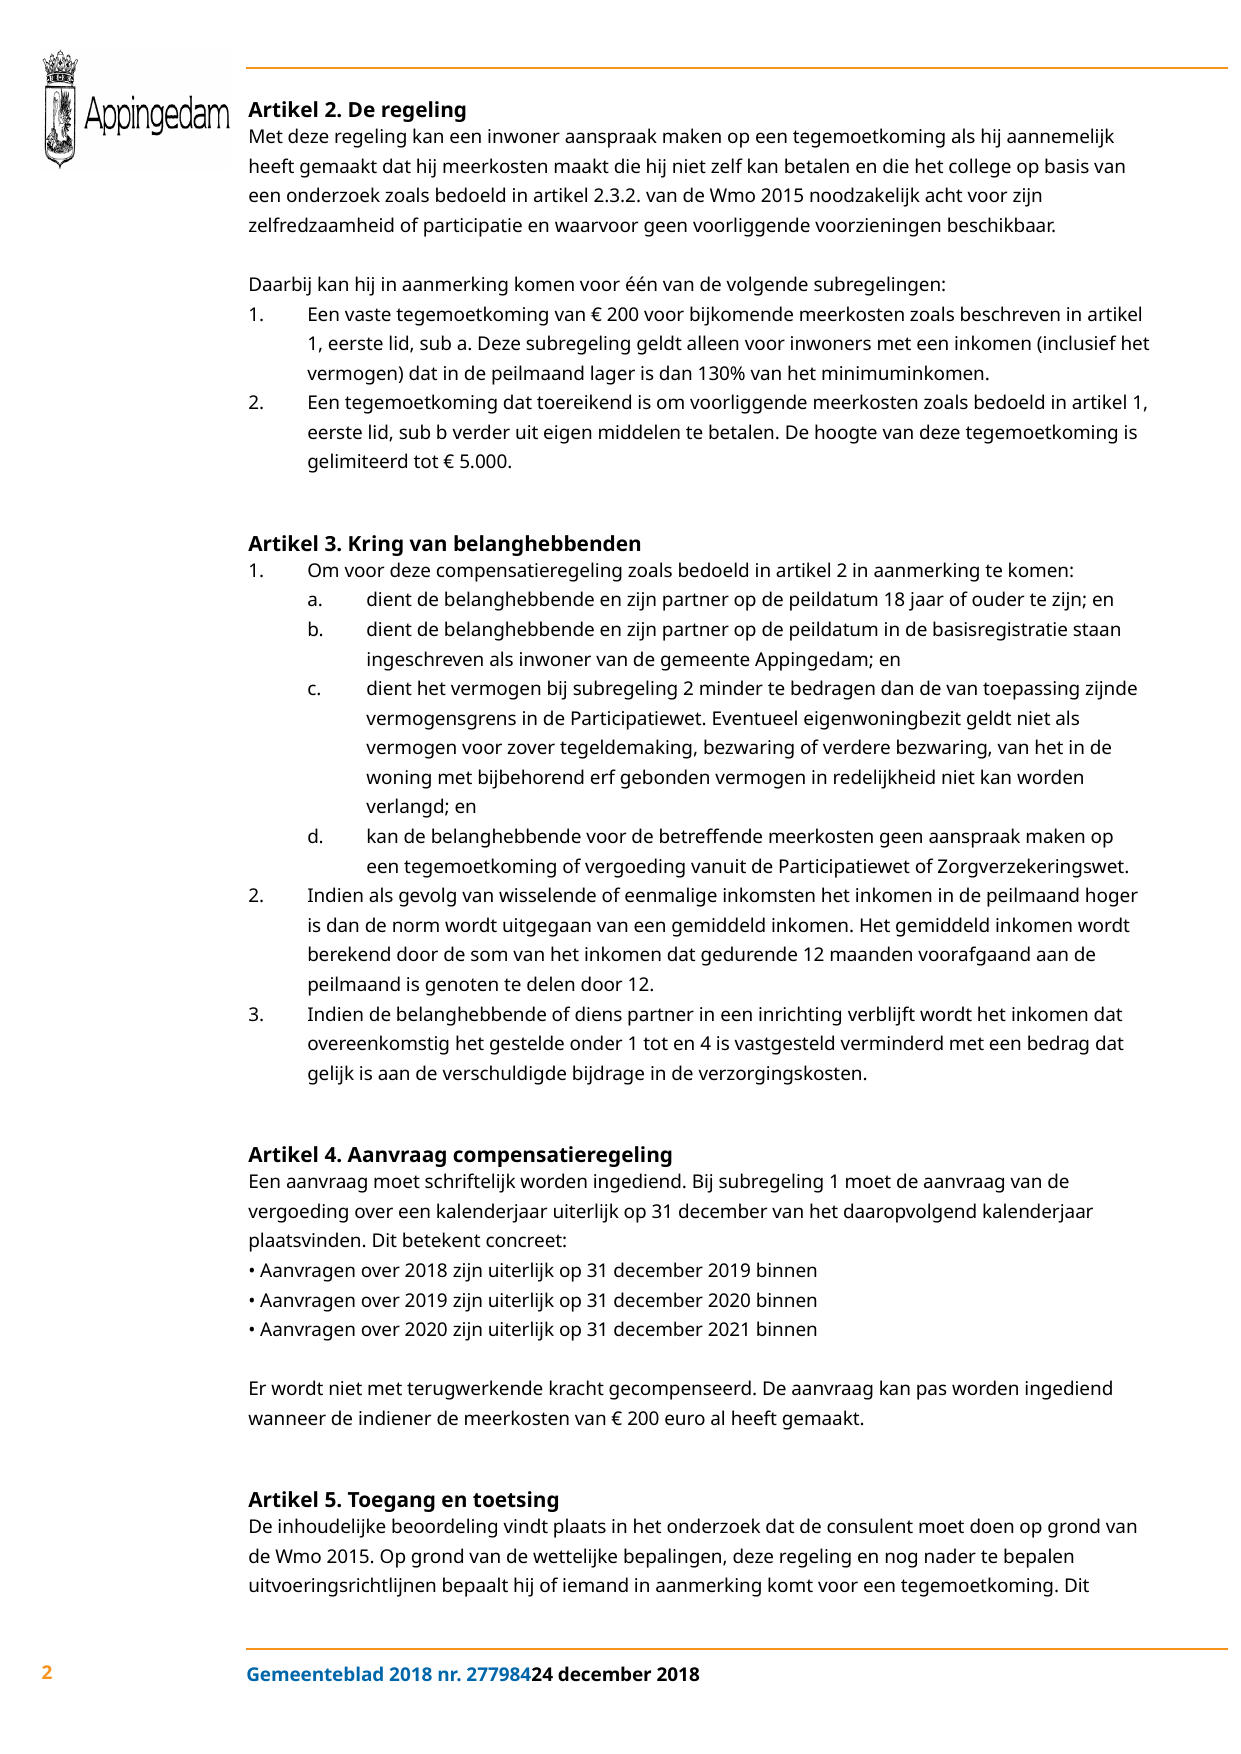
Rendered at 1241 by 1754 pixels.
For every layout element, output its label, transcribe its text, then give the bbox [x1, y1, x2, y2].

text Artikel 4. Aanvraag compensatieregeling [248, 1140, 1152, 1168]
list Een tegemoetkoming dat toereikend is om voorliggende meerkosten zoals bedoeld in artikel 1, eerste lid, sub b verder uit eigen middelen te betalen. De hoogte van deze tegemoetkoming is gelimiteerd tot € 5.000. [248, 389, 1152, 474]
list dient het vermogen bij subregeling 2 minder te bedragen dan de van toepassing zijnde vermogensgrens in de Participatiewet. Eventueel eigenwoningbezit geldt niet als vermogen voor zover tegeldemaking, bezwaring of verdere bezwaring, van het in de woning met bijbehorend erf gebonden vermogen in redelijkheid niet kan worden verlangd; en [307, 675, 1152, 819]
list Indien de belanghebbende of diens partner in een inrichting verblijft wordt het inkomen dat overeenkomstig het gestelde onder 1 tot en 4 is vastgesteld verminderd met een bedrag dat gelijk is aan de verschuldigde bijdrage in de verzorgingskosten. [248, 1001, 1152, 1086]
text Met deze regeling kan een inwoner aanspraak maken op een tegemoetkoming als hij aannemelijk heeft gemaakt dat hij meerkosten maakt die hij niet zelf kan betalen en die het college op basis van een onderzoek zoals bedoeld in artikel 2.3.2. van de Wmo 2015 noodzakelijk acht voor zijn zelfredzaamheid of participatie en waarvoor geen voorliggende voorzieningen beschikbaar. [248, 123, 1152, 238]
text Artikel 5. Toegang en toetsing [248, 1485, 1152, 1513]
text De inhoudelijke beoordeling vindt plaats in het onderzoek dat de consulent moet doen op grond van de Wmo 2015. Op grond van de wettelijke bepalingen, deze regeling en nog nader te bepalen uitvoeringsrichtlijnen bepaalt hij of iemand in aanmerking komt voor een tegemoetkoming. Dit [248, 1513, 1152, 1598]
list Indien als gevolg van wisselende of eenmalige inkomsten het inkomen in de peilmaand hoger is dan de norm wordt uitgegaan van een gemiddeld inkomen. Het gemiddeld inkomen wordt berekend door de som van het inkomen dat gedurende 12 maanden voorafgaand aan de peilmaand is genoten te delen door 12. [248, 882, 1152, 997]
list dient de belanghebbende en zijn partner op de peildatum in de basisregistratie staan ingeschreven als inwoner van de gemeente Appingedam; en [307, 616, 1152, 672]
text • Aanvragen over 2020 zijn uiterlijk op 31 december 2021 binnen [248, 1316, 1152, 1342]
text • Aanvragen over 2019 zijn uiterlijk op 31 december 2020 binnen [248, 1287, 1152, 1312]
list dient de belanghebbende en zijn partner op de peildatum 18 jaar of ouder te zijn; en [307, 587, 1152, 612]
text Artikel 3. Kring van belanghebbenden [248, 529, 1152, 557]
text • Aanvragen over 2018 zijn uiterlijk op 31 december 2019 binnen [248, 1257, 1152, 1283]
list Om voor deze compensatieregeling zoals bedoeld in artikel 2 in aanmerking te komen: [248, 557, 1152, 583]
text Artikel 2. De regeling [248, 95, 1152, 123]
picture [41, 47, 231, 172]
text Een aanvraag moet schriftelijk worden ingediend. Bij subregeling 1 moet de aanvraag van de vergoeding over een kalenderjaar uiterlijk op 31 december van het daaropvolgend kalenderjaar plaatsvinden. Dit betekent concreet: [248, 1168, 1152, 1253]
text Er wordt niet met terugwerkende kracht gecompenseerd. De aanvraag kan pas worden ingediend wanneer de indiener de meerkosten van € 200 euro al heeft gemaakt. [248, 1376, 1152, 1431]
list kan de belanghebbende voor de betreffende meerkosten geen aanspraak maken op een tegemoetkoming of vergoeding vanuit de Participatiewet of Zorgverzekeringswet. [307, 823, 1152, 879]
text Daarbij kan hij in aanmerking komen voor één van de volgende subregelingen: [248, 271, 1152, 297]
list Een vaste tegemoetkoming van € 200 voor bijkomende meerkosten zoals beschreven in artikel 1, eerste lid, sub a. Deze subregeling geldt alleen voor inwoners met een inkomen (inclusief het vermogen) dat in de peilmaand lager is dan 130% van het minimuminkomen. [248, 301, 1152, 386]
